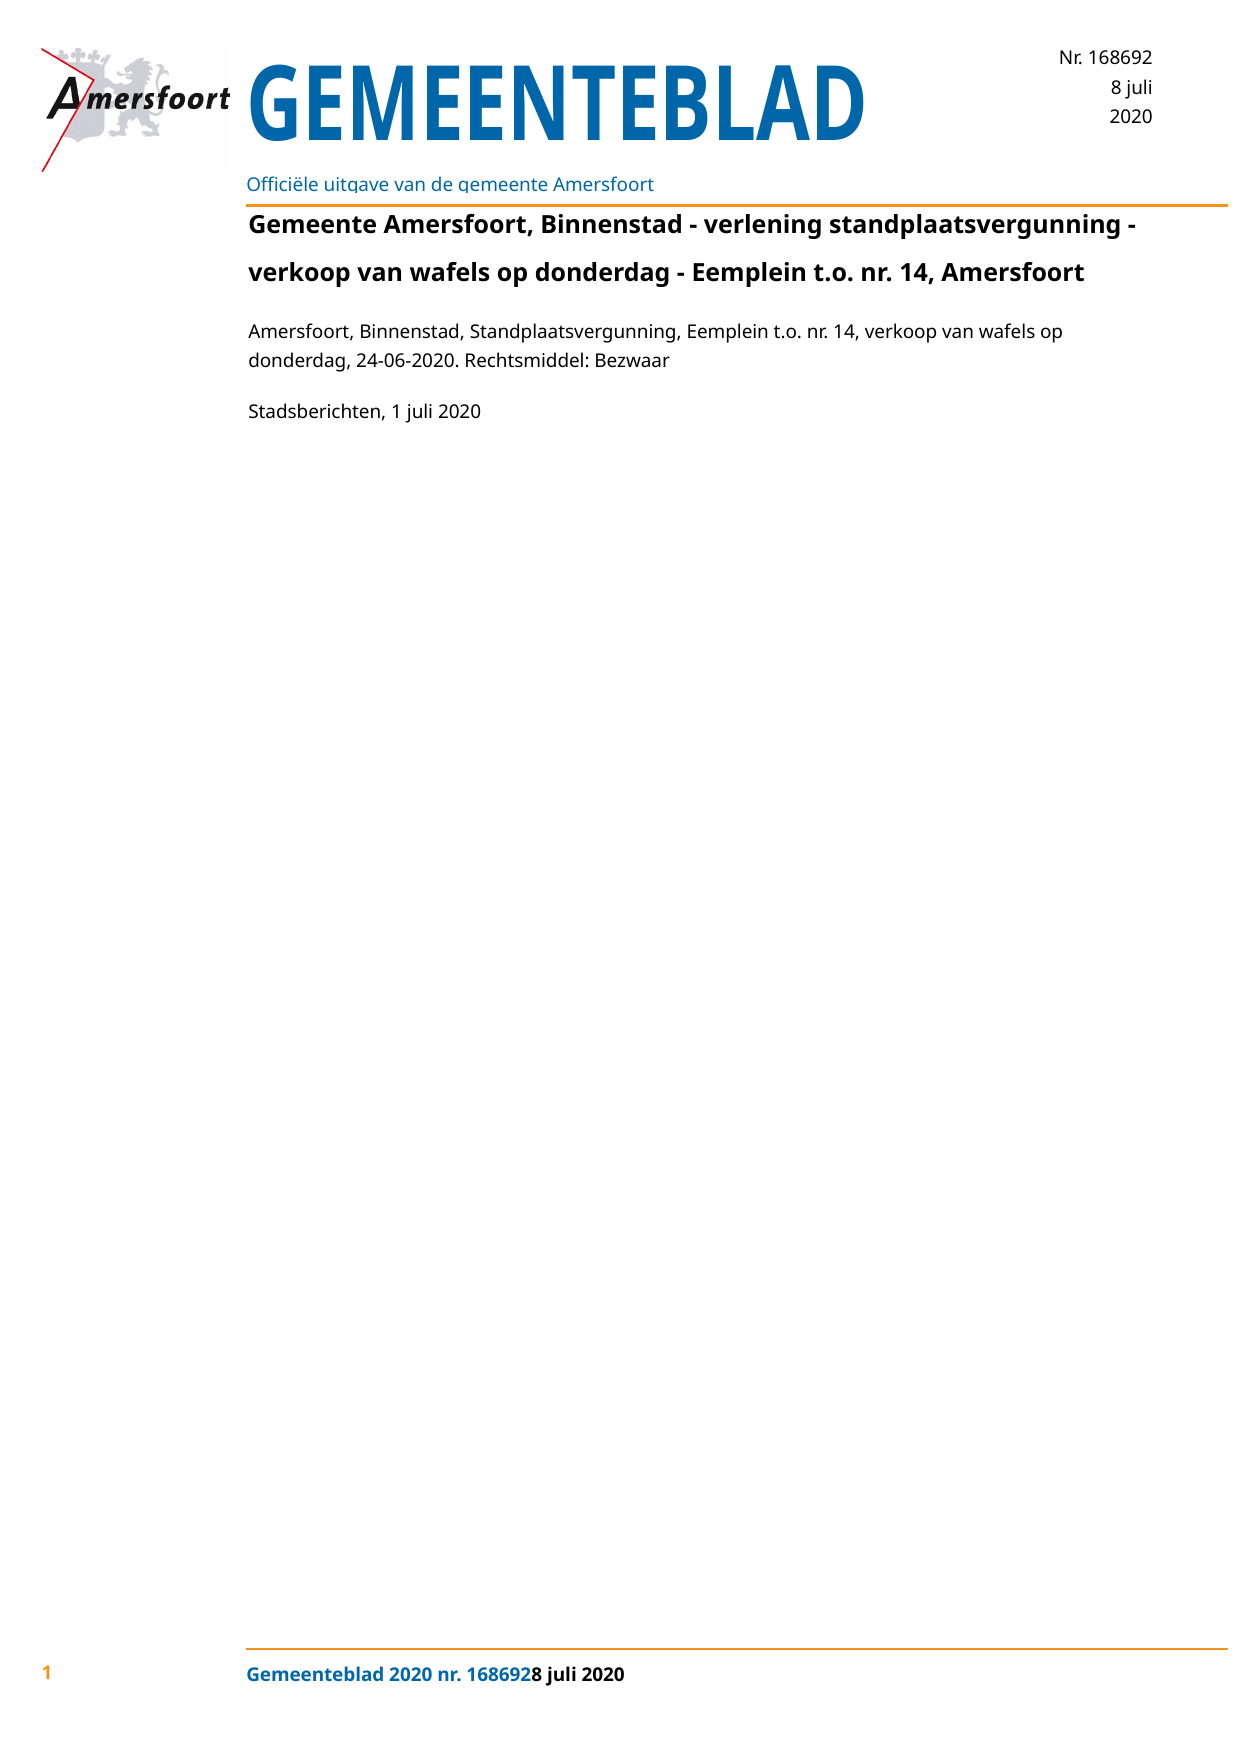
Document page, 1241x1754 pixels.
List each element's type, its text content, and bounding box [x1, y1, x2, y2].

picture [41, 47, 231, 172]
text Gemeente Amersfoort, Binnenstad - verlening standplaatsvergunning - verkoop van wafels op donderdag - Eemplein t.o. nr. 14, Amersfoort [248, 207, 1152, 288]
text Amersfoort, Binnenstad, Standplaatsvergunning, Eemplein t.o. nr. 14, verkoop van wafels op donderdag, 24-06-2020. Rechtsmiddel: Bezwaar [248, 318, 1152, 373]
text Stadsberichten, 1 juli 2020 [248, 398, 1152, 424]
